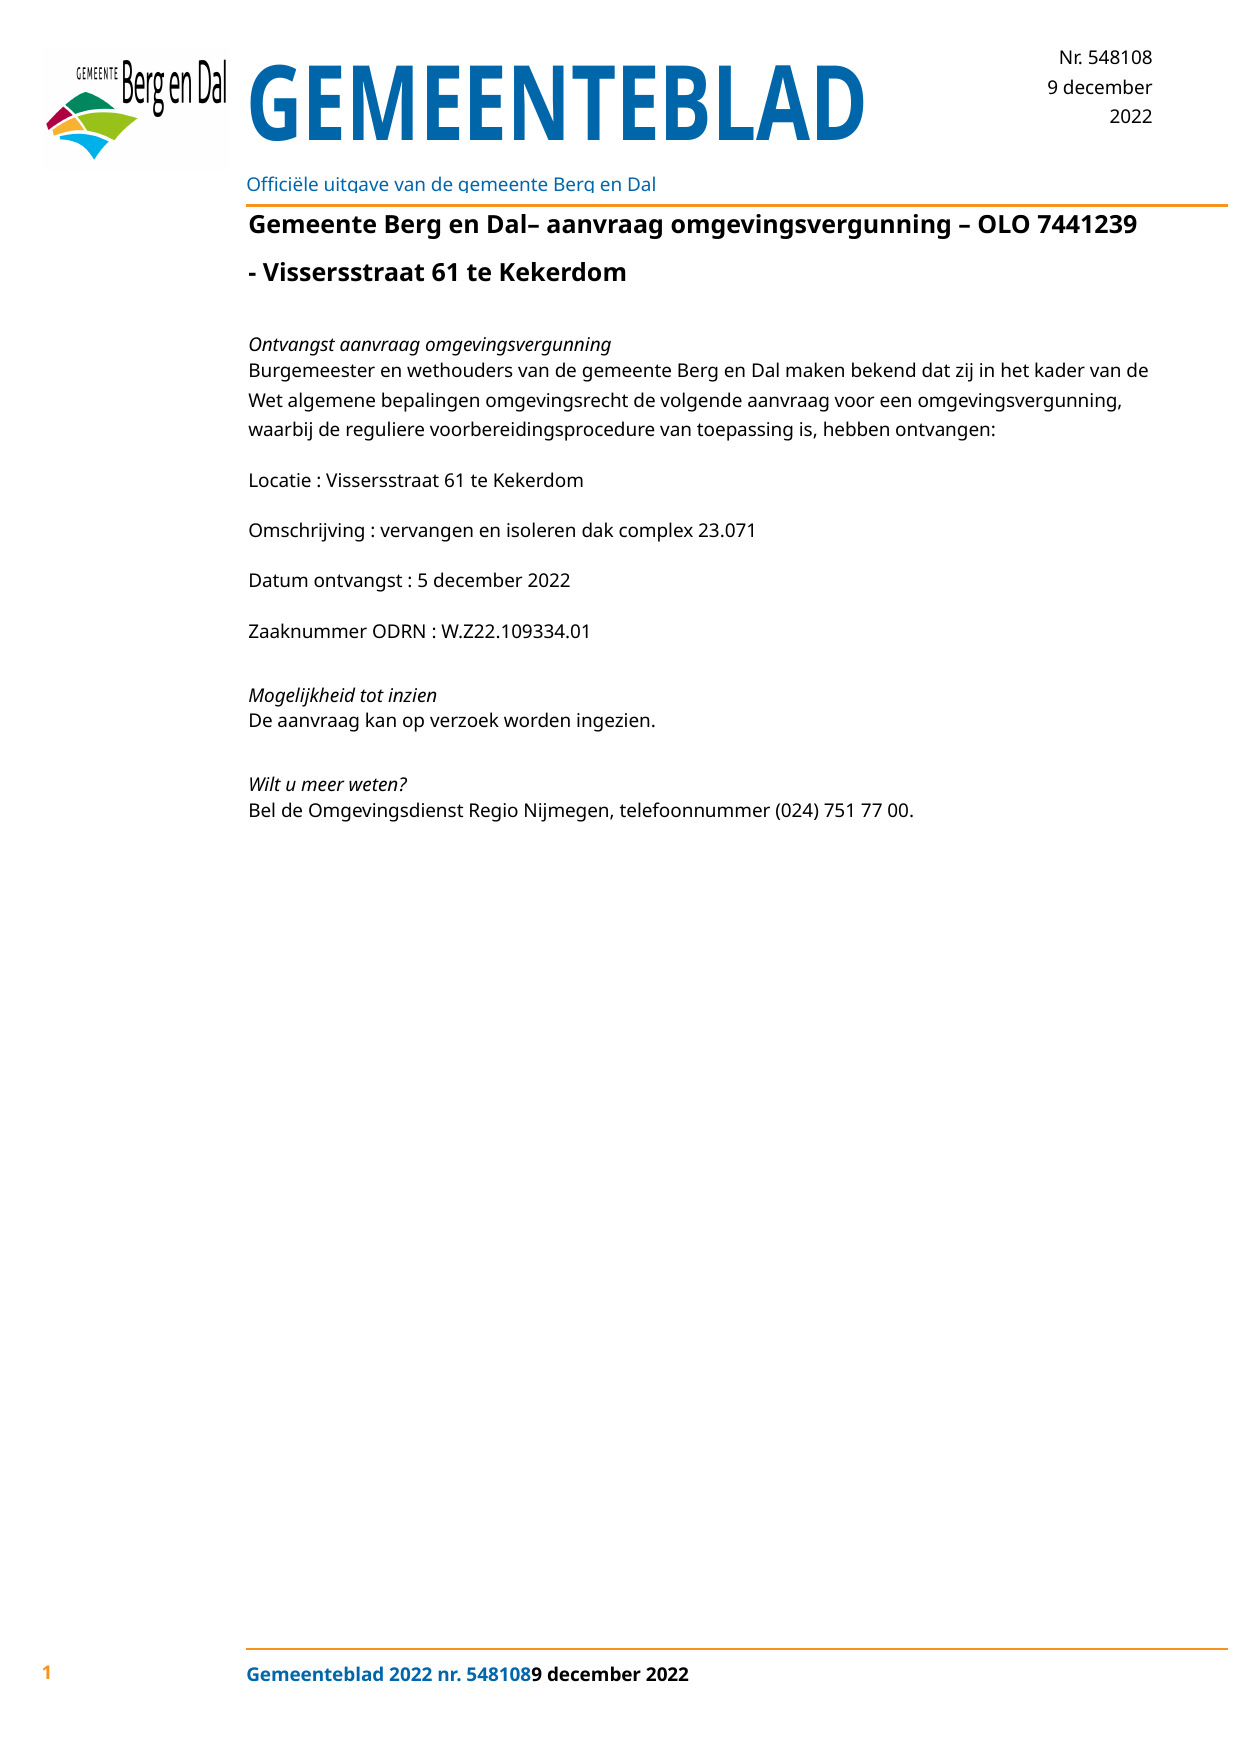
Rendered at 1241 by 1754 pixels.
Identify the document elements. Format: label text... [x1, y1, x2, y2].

text De aanvraag kan op verzoek worden ingezien. [248, 708, 1152, 733]
text Ontvangst aanvraag omgevingsvergunning [248, 331, 1152, 357]
text Omschrijving : vervangen en isoleren dak complex 23.071 [248, 517, 1152, 543]
text Mogelijkheid tot inzien [248, 682, 1152, 708]
text Bel de Omgevingsdienst Regio Nijmegen, telefoonnummer (024) 751 77 00. [248, 797, 1152, 823]
text Locatie : Vissersstraat 61 te Kekerdom [248, 467, 1152, 492]
picture [41, 47, 231, 172]
text Gemeente Berg en Dal– aanvraag omgevingsvergunning – OLO 7441239 - Vissersstraat 61 te Kekerdom [248, 207, 1152, 288]
text Zaaknummer ODRN : W.Z22.109334.01 [248, 618, 1152, 644]
text Datum ontvangst : 5 december 2022 [248, 568, 1152, 593]
text Burgemeester en wethouders van de gemeente Berg en Dal maken bekend dat zij in het kader van de Wet algemene bepalingen omgevingsrecht de volgende aanvraag voor een omgevingsvergunning, waarbij de reguliere voorbereidingsprocedure van toepassing is, hebben ontvangen: [248, 357, 1152, 442]
text Wilt u meer weten? [248, 772, 1152, 797]
